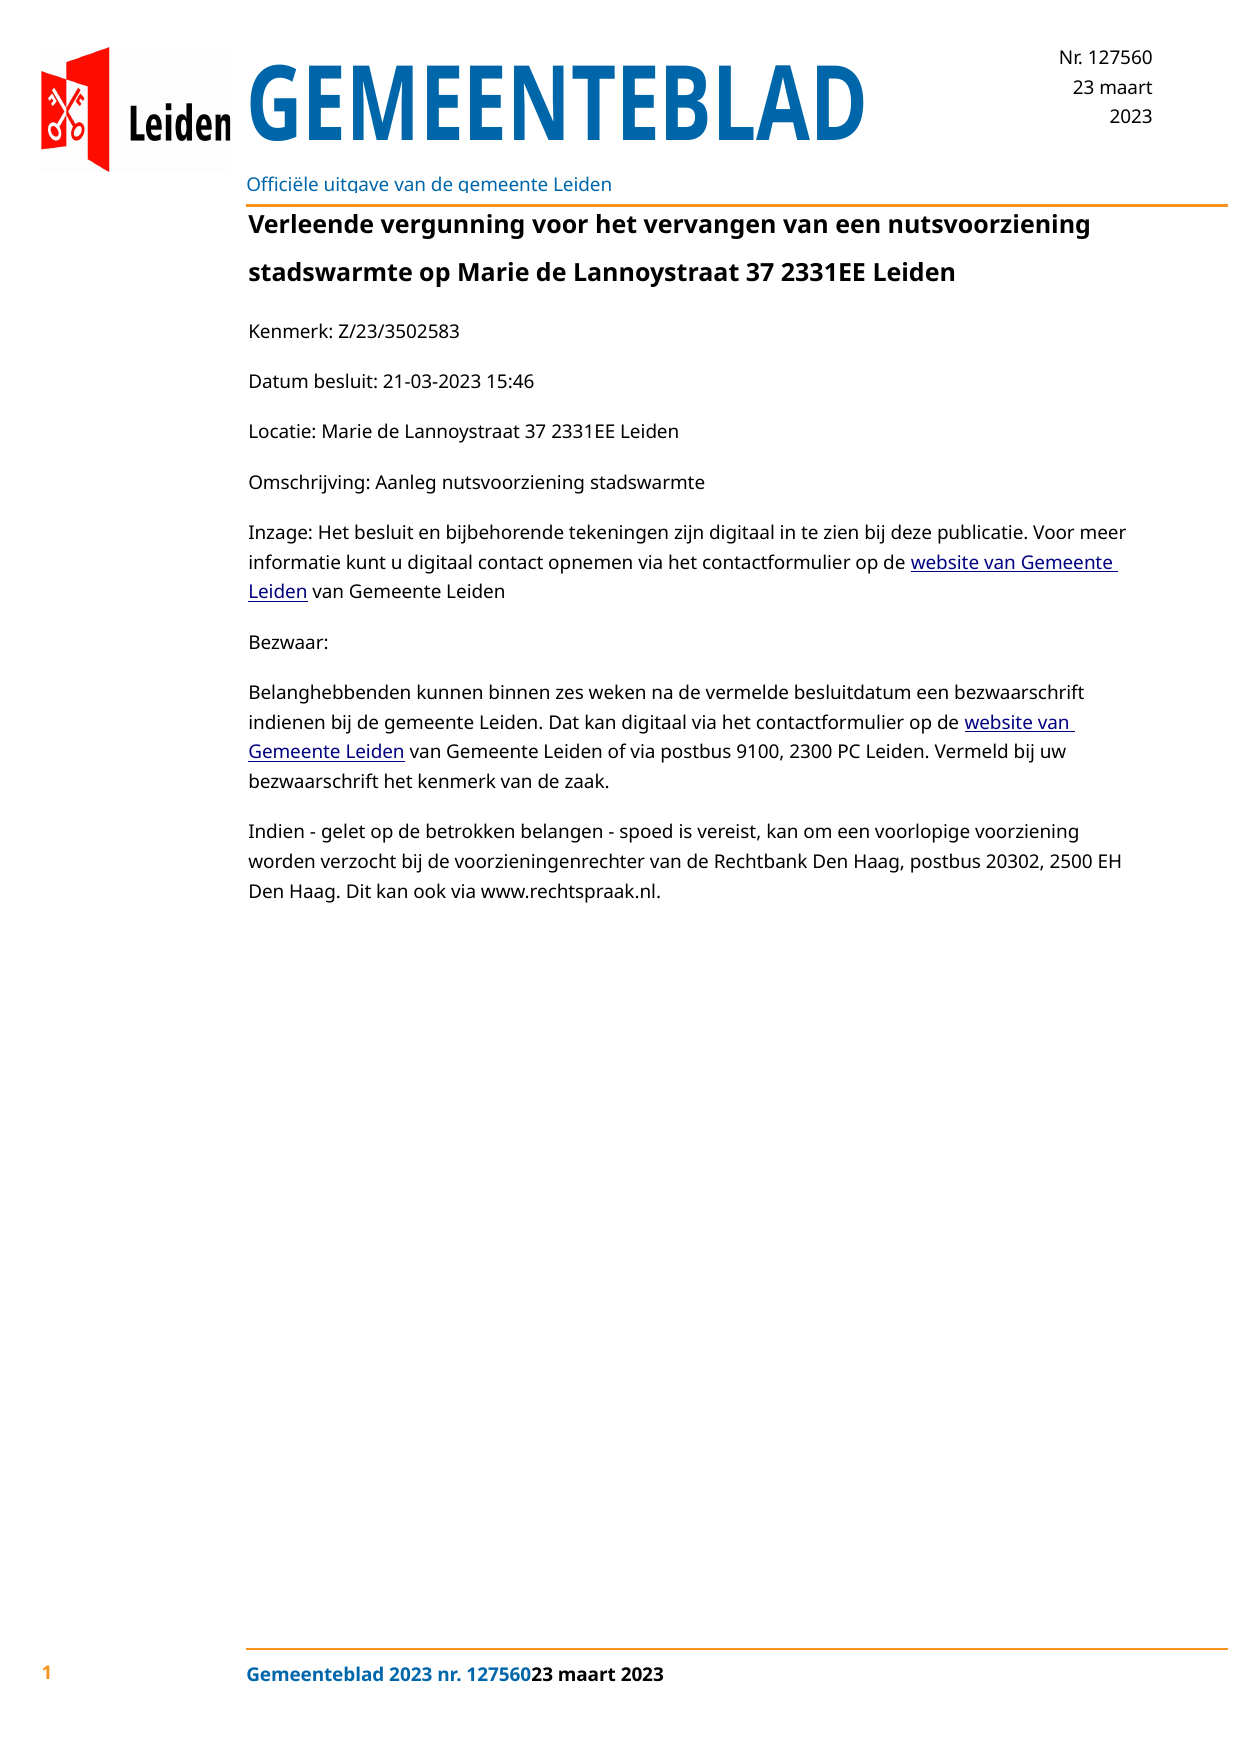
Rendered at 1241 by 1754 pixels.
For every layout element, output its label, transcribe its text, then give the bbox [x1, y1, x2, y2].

text Inzage: Het besluit en bijbehorende tekeningen zijn digitaal in te zien bij deze publicatie. Voor meer informatie kunt u digitaal contact opnemen via het contactformulier op de website van Gemeente Leiden van Gemeente Leiden [248, 519, 1152, 604]
picture [41, 47, 231, 172]
text Bezwaar: [248, 629, 1152, 655]
text Locatie: Marie de Lannoystraat 37 2331EE Leiden [248, 419, 1152, 444]
text Belanghebbenden kunnen binnen zes weken na de vermelde besluitdatum een bezwaarschrift indienen bij de gemeente Leiden. Dat kan digitaal via het contactformulier op de website van Gemeente Leiden van Gemeente Leiden of via postbus 9100, 2300 PC Leiden. Vermeld bij uw bezwaarschrift het kenmerk van de zaak. [248, 679, 1152, 794]
text Verleende vergunning voor het vervangen van een nutsvoorziening stadswarmte op Marie de Lannoystraat 37 2331EE Leiden [248, 207, 1152, 288]
text Kenmerk: Z/23/3502583 [248, 318, 1152, 344]
text Omschrijving: Aanleg nutsvoorziening stadswarmte [248, 469, 1152, 495]
text Indien - gelet op de betrokken belangen - spoed is vereist, kan om een voorlopige voorziening worden verzocht bij de voorzieningenrechter van de Rechtbank Den Haag, postbus 20302, 2500 EH Den Haag. Dit kan ook via www.rechtspraak.nl. [248, 819, 1152, 904]
text Datum besluit: 21-03-2023 15:46 [248, 368, 1152, 394]
